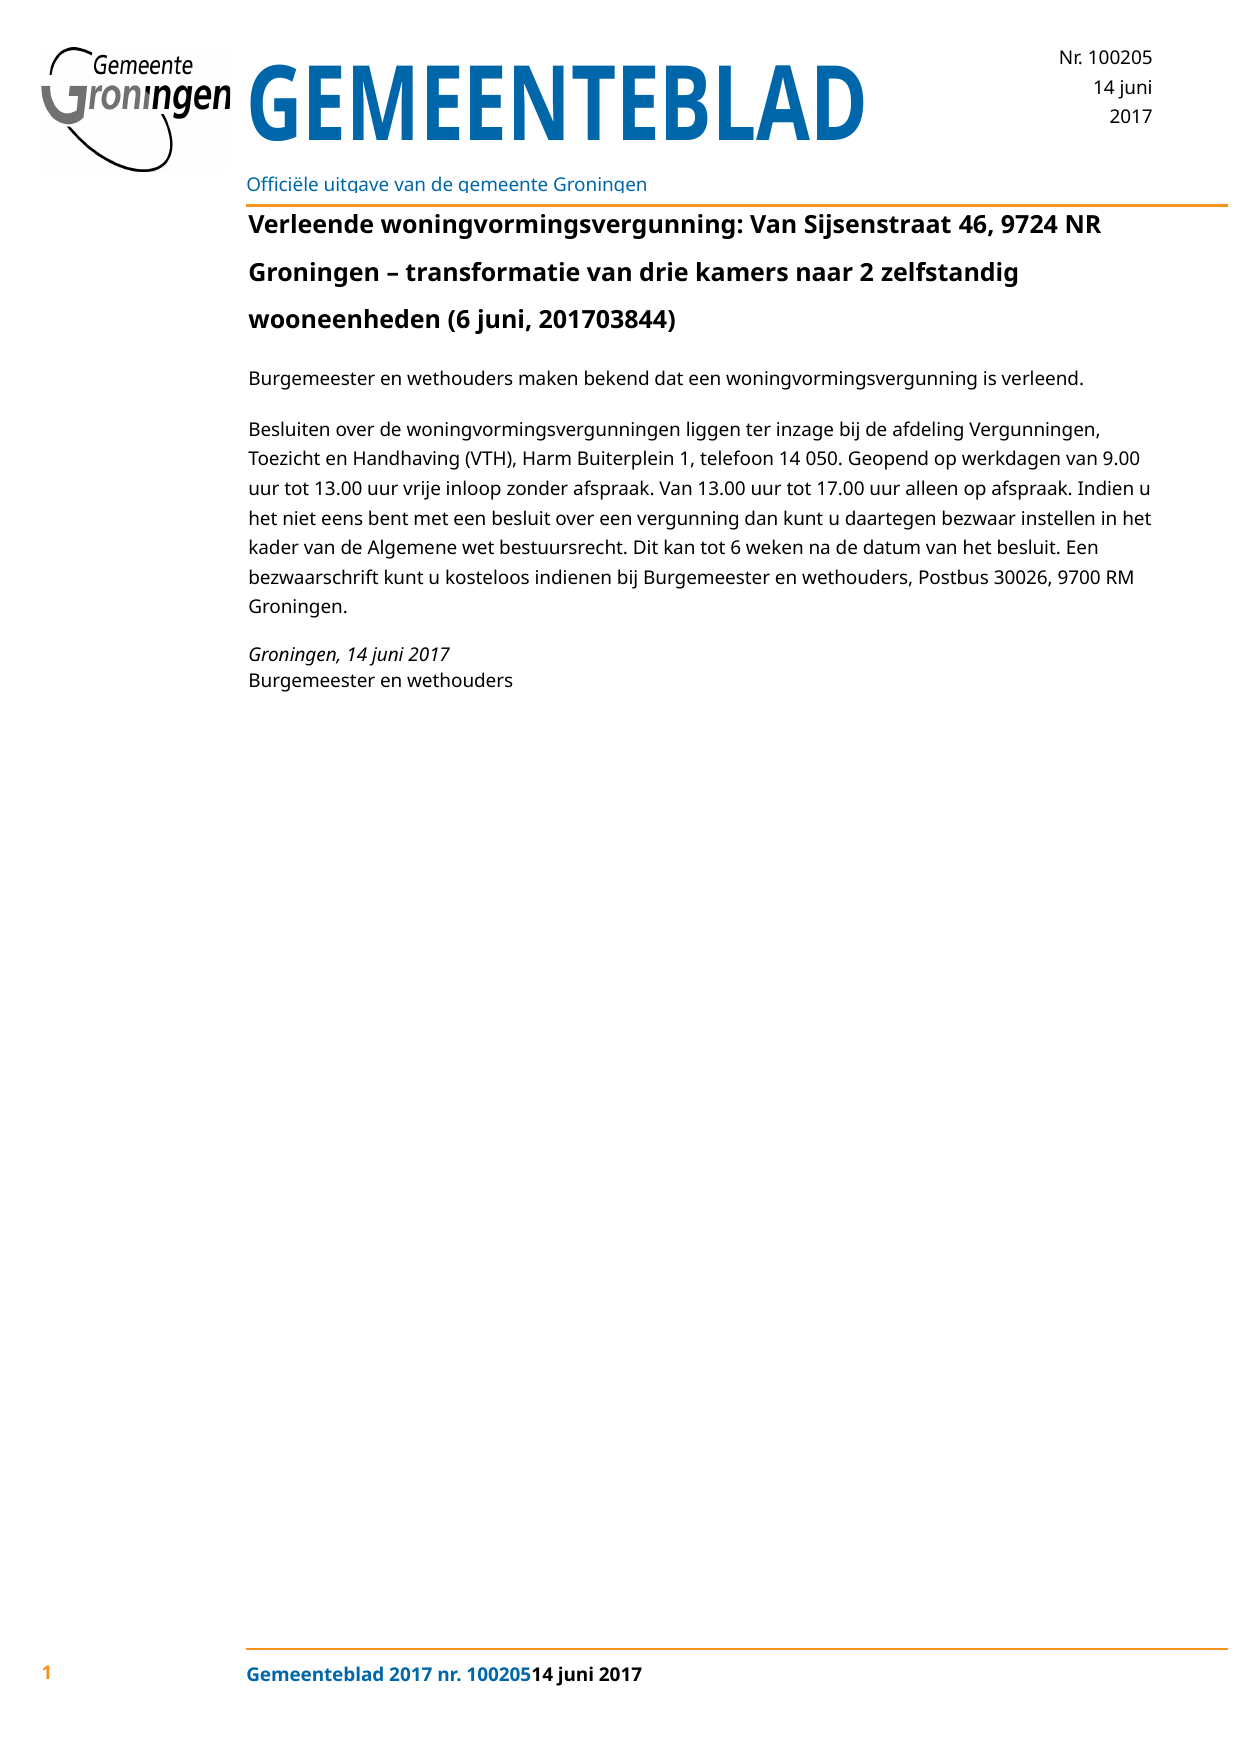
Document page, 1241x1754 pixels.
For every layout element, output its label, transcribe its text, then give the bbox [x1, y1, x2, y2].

text Besluiten over de woningvormingsvergunningen liggen ter inzage bij de afdeling Vergunningen, Toezicht en Handhaving (VTH), Harm Buiterplein 1, telefoon 14 050. Geopend op werkdagen van 9.00 uur tot 13.00 uur vrije inloop zonder afspraak. Van 13.00 uur tot 17.00 uur alleen op afspraak. Indien u het niet eens bent met een besluit over een vergunning dan kunt u daartegen bezwaar instellen in het kader van de Algemene wet bestuursrecht. Dit kan tot 6 weken na de datum van het besluit. Een bezwaarschrift kunt u kosteloos indienen bij Burgemeester en wethouders, Postbus 30026, 9700 RM Groningen. [248, 416, 1152, 619]
text Verleende woningvormingsvergunning: Van Sijsenstraat 46, 9724 NR Groningen – transformatie van drie kamers naar 2 zelfstandig wooneenheden (6 juni, 201703844) [248, 207, 1152, 336]
picture [41, 47, 231, 172]
text Groningen, 14 juni 2017 [248, 641, 1152, 667]
text Burgemeester en wethouders [248, 667, 1152, 693]
text Burgemeester en wethouders maken bekend dat een woningvormingsvergunning is verleend. [248, 366, 1152, 391]
